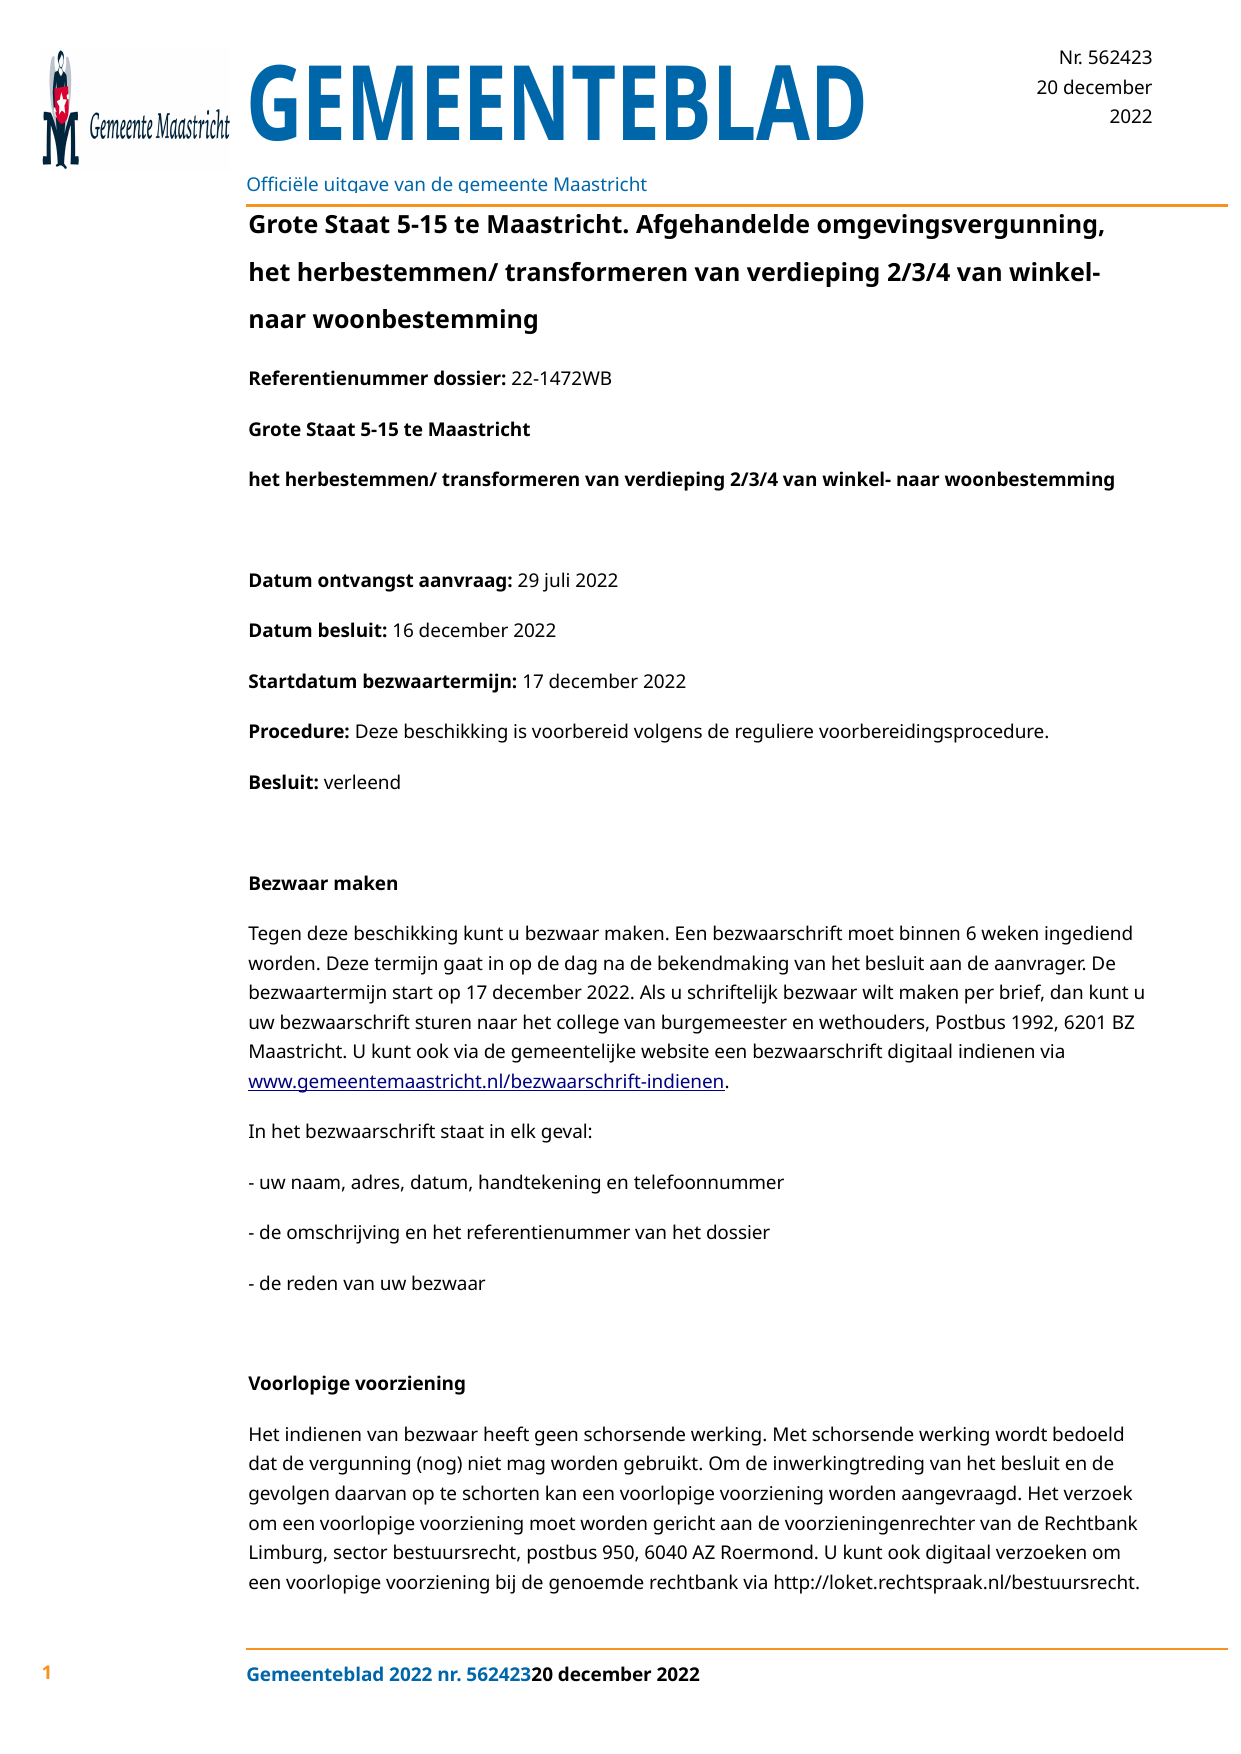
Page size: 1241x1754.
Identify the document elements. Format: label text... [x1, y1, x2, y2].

text Startdatum bezwaartermijn: 17 december 2022 [248, 668, 1152, 694]
picture [41, 47, 231, 172]
text Referentienummer dossier: 22-1472WB [248, 366, 1152, 391]
text - uw naam, adres, datum, handtekening en telefoonnummer [248, 1169, 1152, 1194]
text Grote Staat 5-15 te Maastricht [248, 416, 1152, 442]
text Het indienen van bezwaar heeft geen schorsende werking. Met schorsende werking wordt bedoeld dat de vergunning (nog) niet mag worden gebruikt. Om de inwerkingtreding van het besluit en de gevolgen daarvan op te schorten kan een voorlopige voorziening worden aangevraagd. Het verzoek om een voorlopige voorziening moet worden gericht aan de voorzieningenrechter van de Rechtbank Limburg, sector bestuursrecht, postbus 950, 6040 AZ Roermond. U kunt ook digitaal verzoeken om een voorlopige voorziening bij de genoemde rechtbank via http://loket.rechtspraak.nl/bestuursrecht. [248, 1421, 1152, 1594]
text Bezwaar maken [248, 870, 1152, 895]
text Grote Staat 5-15 te Maastricht. Afgehandelde omgevingsvergunning, het herbestemmen/ transformeren van verdieping 2/3/4 van winkel- naar woonbestemming [248, 207, 1152, 336]
text Tegen deze beschikking kunt u bezwaar maken. Een bezwaarschrift moet binnen 6 weken ingediend worden. Deze termijn gaat in op de dag na de bekendmaking van het besluit aan de aanvrager. De bezwaartermijn start op 17 december 2022. Als u schriftelijk bezwaar wilt maken per brief, dan kunt u uw bezwaarschrift sturen naar het college van burgemeester en wethouders, Postbus 1992, 6201 BZ Maastricht. U kunt ook via de gemeentelijke website een bezwaarschrift digitaal indienen via www.gemeentemaastricht.nl/bezwaarschrift-indienen. [248, 920, 1152, 1094]
text Besluit: verleend [248, 769, 1152, 794]
text In het bezwaarschrift staat in elk geval: [248, 1118, 1152, 1144]
text het herbestemmen/ transformeren van verdieping 2/3/4 van winkel- naar woonbestemming [248, 466, 1152, 492]
text - de reden van uw bezwaar [248, 1270, 1152, 1295]
text Datum ontvangst aanvraag: 29 juli 2022 [248, 567, 1152, 593]
text - de omschrijving en het referentienummer van het dossier [248, 1219, 1152, 1245]
text Datum besluit: 16 december 2022 [248, 618, 1152, 643]
text Procedure: Deze beschikking is voorbereid volgens de reguliere voorbereidingsprocedure. [248, 718, 1152, 744]
text Voorlopige voorziening [248, 1371, 1152, 1396]
